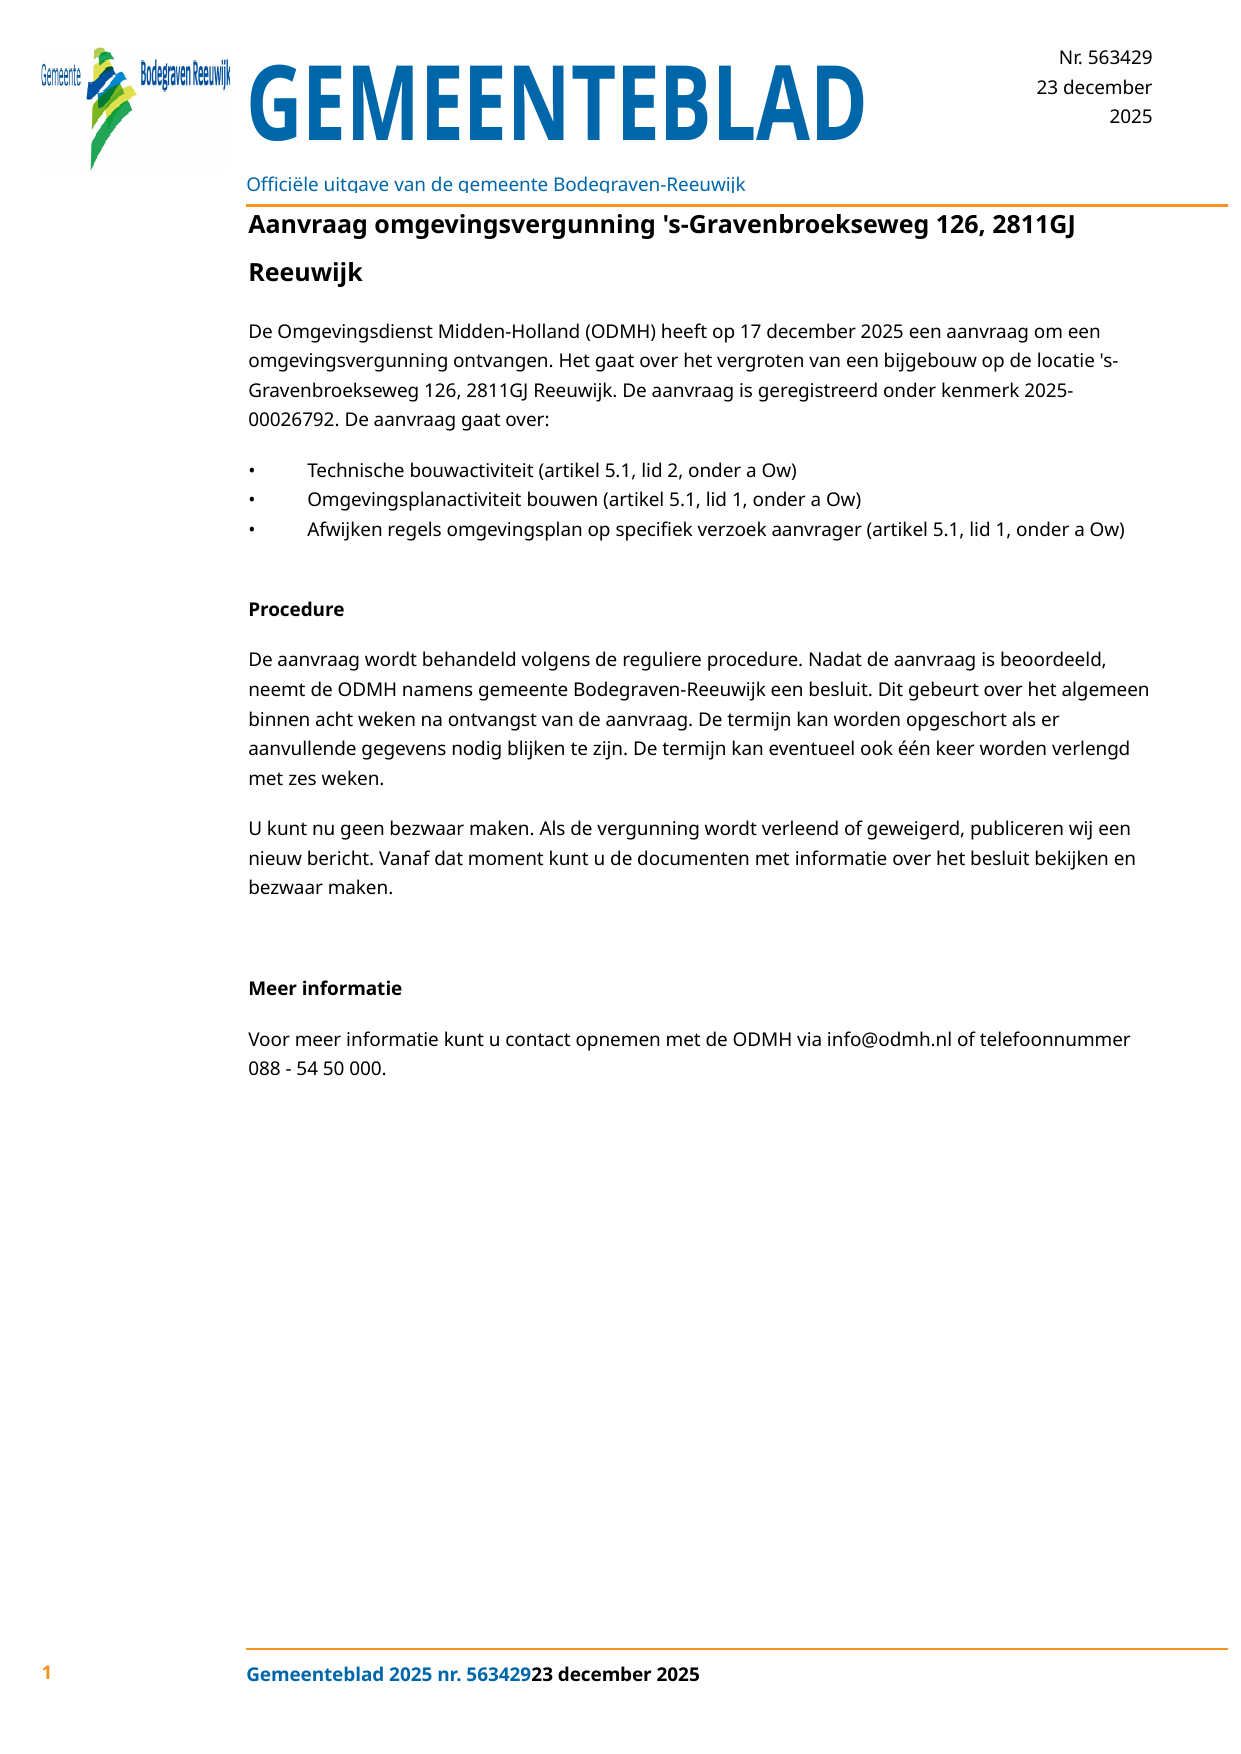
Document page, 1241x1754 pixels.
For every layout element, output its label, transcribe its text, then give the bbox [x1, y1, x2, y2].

text De Omgevingsdienst Midden-Holland (ODMH) heeft op 17 december 2025 een aanvraag om een omgevingsvergunning ontvangen. Het gaat over het vergroten van een bijgebouw op de locatie 's-Gravenbroekseweg 126, 2811GJ Reeuwijk. De aanvraag is geregistreerd onder kenmerk 2025-00026792. De aanvraag gaat over: [248, 318, 1152, 432]
text U kunt nu geen bezwaar maken. Als de vergunning wordt verleend of geweigerd, publiceren wij een nieuw bericht. Vanaf dat moment kunt u de documenten met informatie over het besluit bekijken en bezwaar maken. [248, 815, 1152, 900]
list Afwijken regels omgevingsplan op specifiek verzoek aanvrager (artikel 5.1, lid 1, onder a Ow) [248, 516, 1152, 542]
text De aanvraag wordt behandeld volgens de reguliere procedure. Nadat de aanvraag is beoordeeld, neemt de ODMH namens gemeente Bodegraven-Reeuwijk een besluit. Dit gebeurt over het algemeen binnen acht weken na ontvangst van de aanvraag. De termijn kan worden opgeschort als er aanvullende gegevens nodig blijken te zijn. De termijn kan eventueel ook één keer worden verlengd met zes weken. [248, 647, 1152, 791]
text Procedure [248, 596, 1152, 622]
text Voor meer informatie kunt u contact opnemen met de ODMH via info@odmh.nl of telefoonnummer 088 - 54 50 000. [248, 1026, 1152, 1081]
picture [41, 47, 231, 172]
text Aanvraag omgevingsvergunning 's-Gravenbroekseweg 126, 2811GJ Reeuwijk [248, 207, 1152, 288]
list Technische bouwactiviteit (artikel 5.1, lid 2, onder a Ow) [248, 457, 1152, 483]
text Meer informatie [248, 975, 1152, 1001]
list Omgevingsplanactiviteit bouwen (artikel 5.1, lid 1, onder a Ow) [248, 487, 1152, 512]
